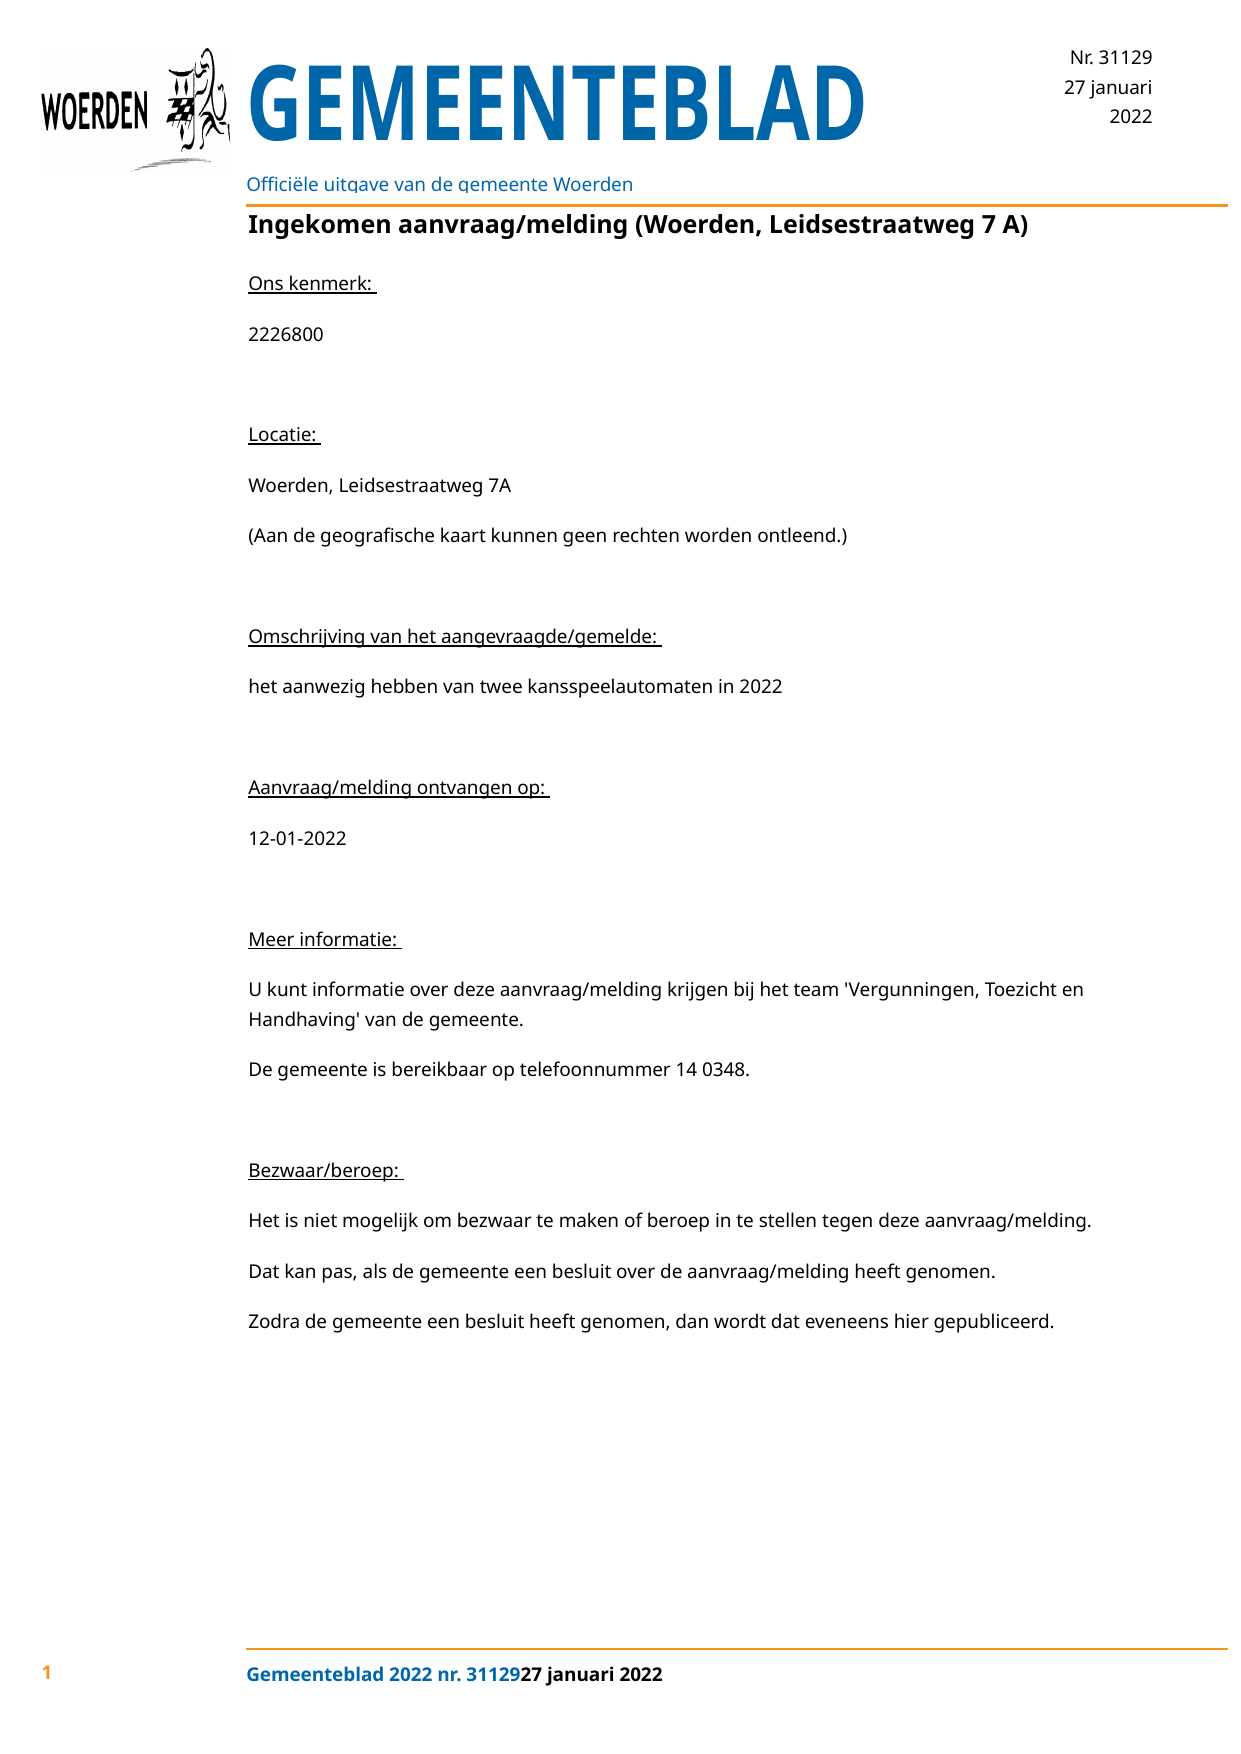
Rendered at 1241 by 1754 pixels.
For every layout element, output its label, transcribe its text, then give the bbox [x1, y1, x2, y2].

text Dat kan pas, als de gemeente een besluit over de aanvraag/melding heeft genomen. [248, 1258, 1152, 1283]
text Aanvraag/melding ontvangen op: [248, 774, 1152, 800]
text Omschrijving van het aangevraagde/gemelde: [248, 623, 1152, 649]
text Zodra de gemeente een besluit heeft genomen, dan wordt dat eveneens hier gepubliceerd. [248, 1308, 1152, 1334]
text De gemeente is bereikbaar op telefoonnummer 14 0348. [248, 1056, 1152, 1082]
picture [41, 47, 231, 172]
text Ons kenmerk: [248, 270, 1152, 296]
text 2226800 [248, 321, 1152, 346]
text Bezwaar/beroep: [248, 1157, 1152, 1183]
text Het is niet mogelijk om bezwaar te maken of beroep in te stellen tegen deze aanvraag/melding. [248, 1207, 1152, 1233]
text het aanwezig hebben van twee kansspeelautomaten in 2022 [248, 674, 1152, 699]
text 12-01-2022 [248, 825, 1152, 851]
text Woerden, Leidsestraatweg 7A [248, 472, 1152, 498]
text Locatie: [248, 422, 1152, 447]
text (Aan de geografische kaart kunnen geen rechten worden ontleend.) [248, 522, 1152, 548]
text Ingekomen aanvraag/melding (Woerden, Leidsestraatweg 7 A) [248, 207, 1152, 241]
text Meer informatie: [248, 926, 1152, 951]
text U kunt informatie over deze aanvraag/melding krijgen bij het team 'Vergunningen, Toezicht en Handhaving' van de gemeente. [248, 976, 1152, 1031]
